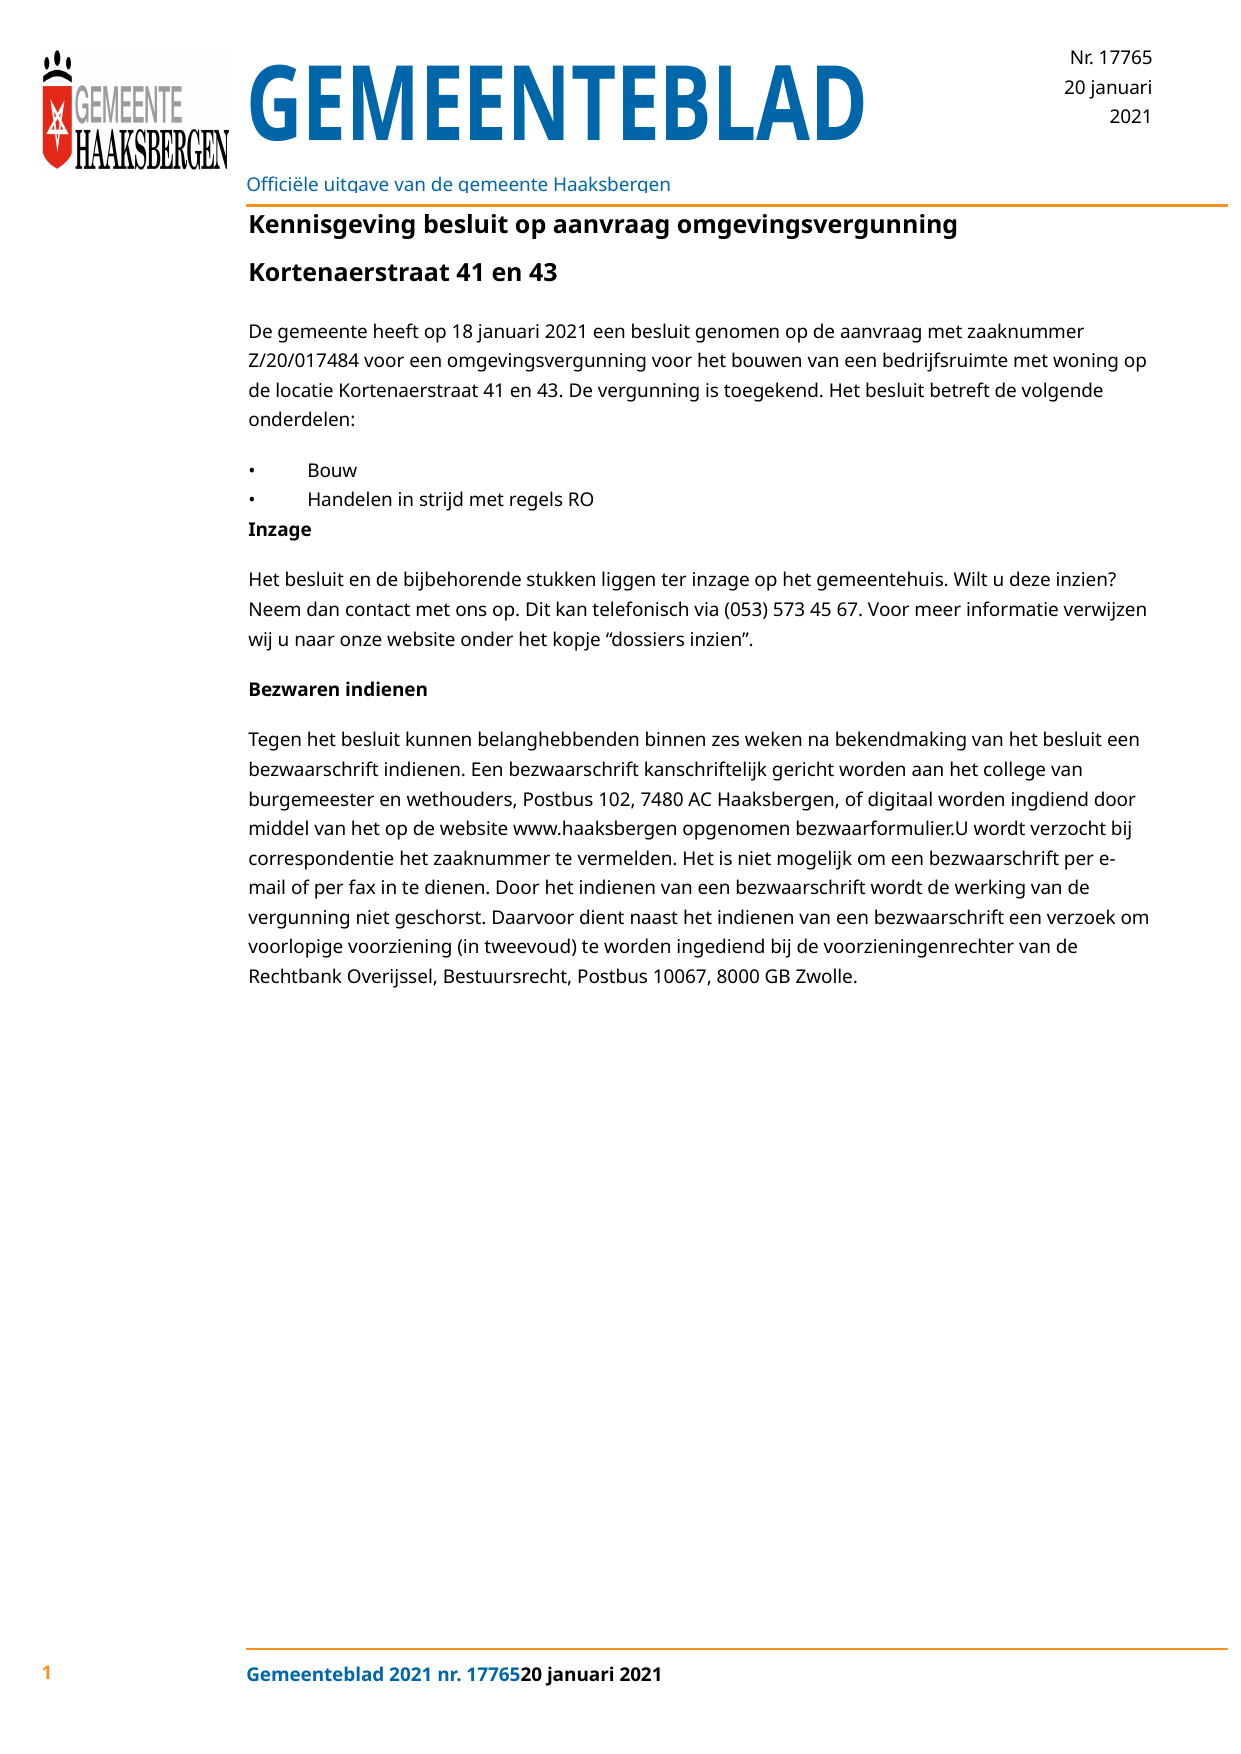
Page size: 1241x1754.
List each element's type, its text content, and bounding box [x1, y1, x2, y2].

text Inzage [248, 516, 1152, 542]
text Het besluit en de bijbehorende stukken liggen ter inzage op het gemeentehuis. Wilt u deze inzien? Neem dan contact met ons op. Dit kan telefonisch via (053) 573 45 67. Voor meer informatie verwijzen wij u naar onze website onder het kopje “dossiers inzien”. [248, 567, 1152, 652]
text Tegen het besluit kunnen belanghebbenden binnen zes weken na bekendmaking van het besluit een bezwaarschrift indienen. Een bezwaarschrift kanschriftelijk gericht worden aan het college van burgemeester en wethouders, Postbus 102, 7480 AC Haaksbergen, of digitaal worden ingdiend door middel van het op de website www.haaksbergen opgenomen bezwaarformulier.U wordt verzocht bij correspondentie het zaaknummer te vermelden. Het is niet mogelijk om een bezwaarschrift per e-mail of per fax in te dienen. Door het indienen van een bezwaarschrift wordt de werking van de vergunning niet geschorst. Daarvoor dient naast het indienen van een bezwaarschrift een verzoek om voorlopige voorziening (in tweevoud) te worden ingediend bij de voorzieningenrechter van de Rechtbank Overijssel, Bestuursrecht, Postbus 10067, 8000 GB Zwolle. [248, 727, 1152, 989]
text Kennisgeving besluit op aanvraag omgevingsvergunning Kortenaerstraat 41 en 43 [248, 207, 1152, 288]
picture [41, 47, 231, 172]
list Handelen in strijd met regels RO [248, 487, 1152, 512]
text Bezwaren indienen [248, 676, 1152, 702]
text De gemeente heeft op 18 januari 2021 een besluit genomen op de aanvraag met zaaknummer Z/20/017484 voor een omgevingsvergunning voor het bouwen van een bedrijfsruimte met woning op de locatie Kortenaerstraat 41 en 43. De vergunning is toegekend. Het besluit betreft de volgende onderdelen: [248, 318, 1152, 432]
list Bouw [248, 457, 1152, 483]
